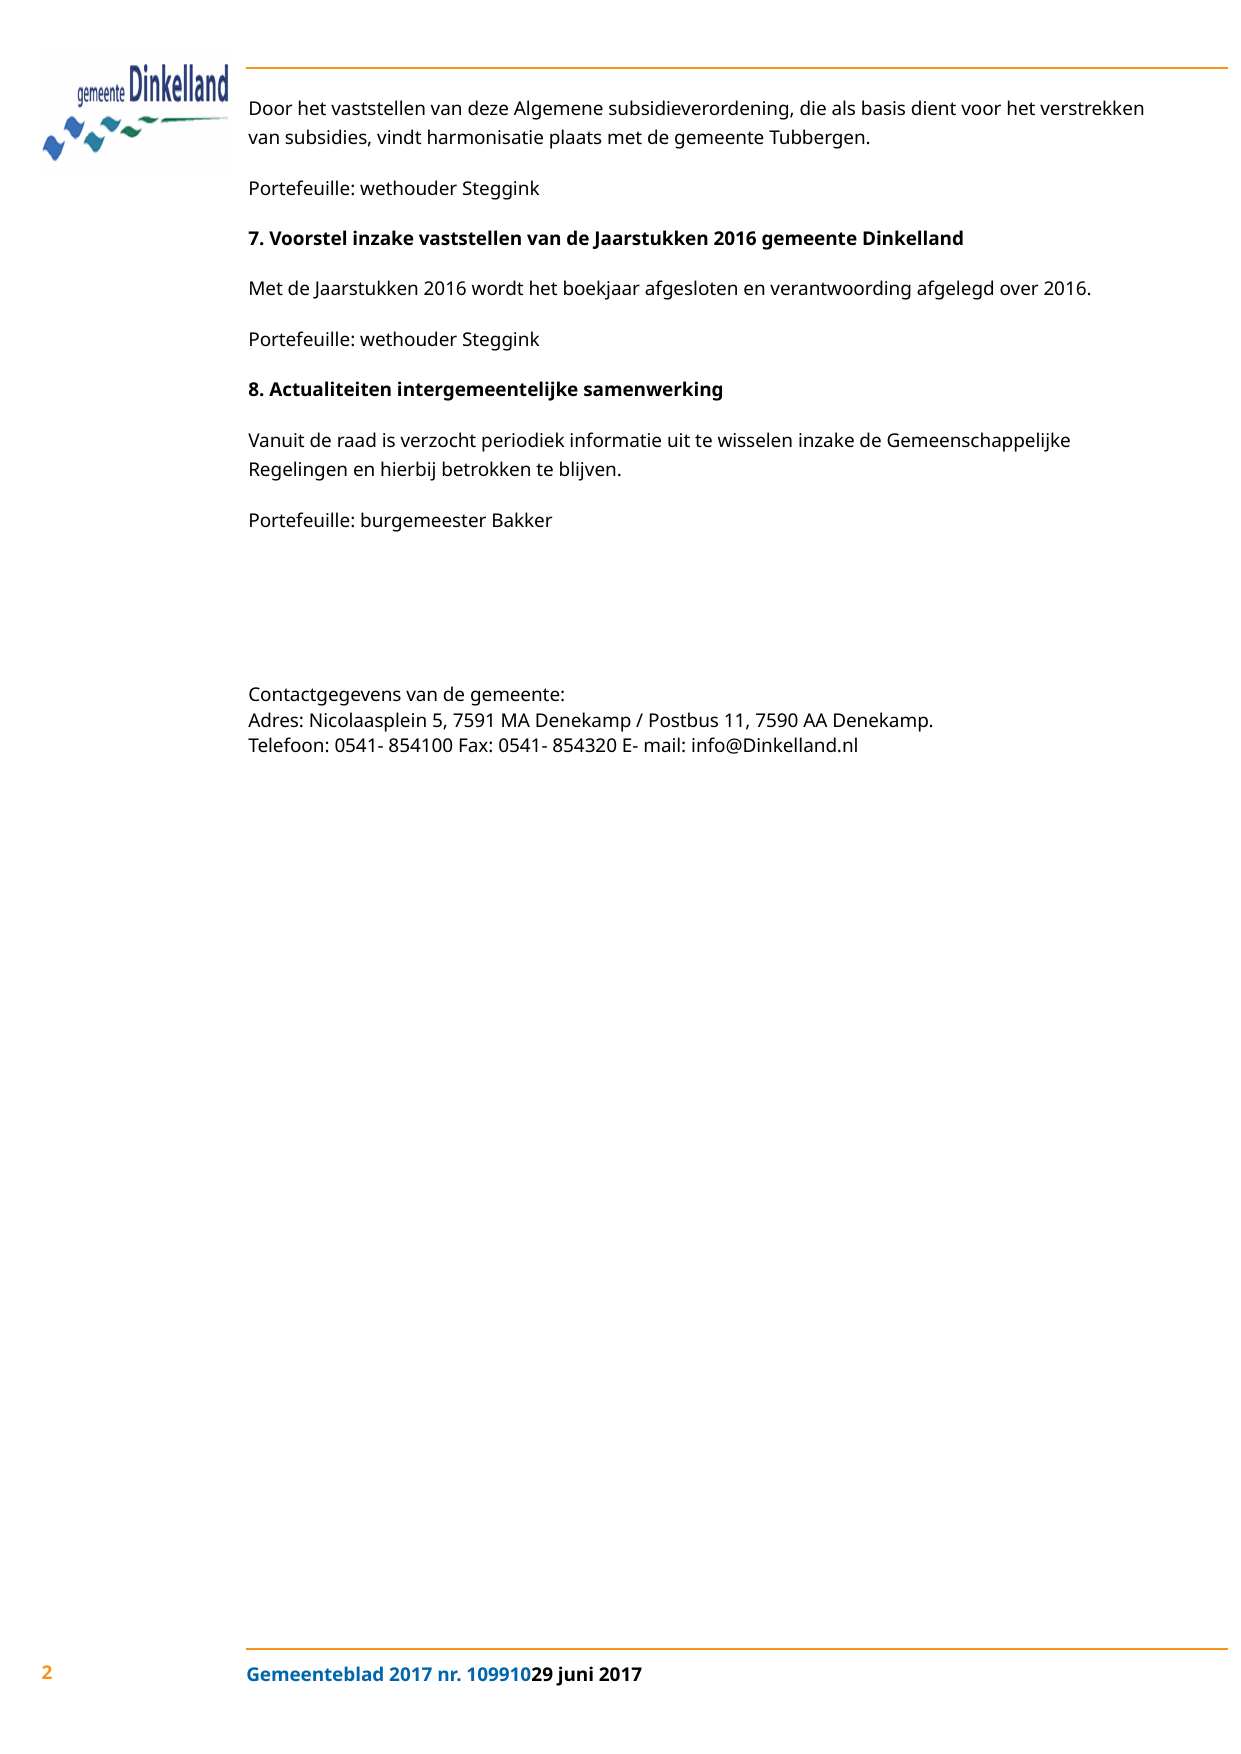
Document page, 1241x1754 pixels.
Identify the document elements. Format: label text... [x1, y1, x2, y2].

text Vanuit de raad is verzocht periodiek informatie uit te wisselen inzake de Gemeenschappelijke Regelingen en hierbij betrokken te blijven. [248, 427, 1152, 482]
text 8. Actualiteiten intergemeentelijke samenwerking [248, 376, 1152, 402]
text Portefeuille: wethouder Steggink [248, 326, 1152, 352]
picture [41, 47, 231, 172]
text Portefeuille: wethouder Steggink [248, 175, 1152, 201]
text Contactgegevens van de gemeente: [248, 681, 1152, 707]
text Portefeuille: burgemeester Bakker [248, 507, 1152, 533]
text Adres: Nicolaasplein 5, 7591 MA Denekamp / Postbus 11, 7590 AA Denekamp. [248, 707, 1152, 733]
text 7. Voorstel inzake vaststellen van de Jaarstukken 2016 gemeente Dinkelland [248, 225, 1152, 251]
text Met de Jaarstukken 2016 wordt het boekjaar afgesloten en verantwoording afgelegd over 2016. [248, 276, 1152, 301]
text Door het vaststellen van deze Algemene subsidieverordening, die als basis dient voor het verstrekken van subsidies, vindt harmonisatie plaats met de gemeente Tubbergen. [248, 95, 1152, 150]
text Telefoon: 0541- 854100 Fax: 0541- 854320 E- mail: info@Dinkelland.nl [248, 733, 1152, 758]
